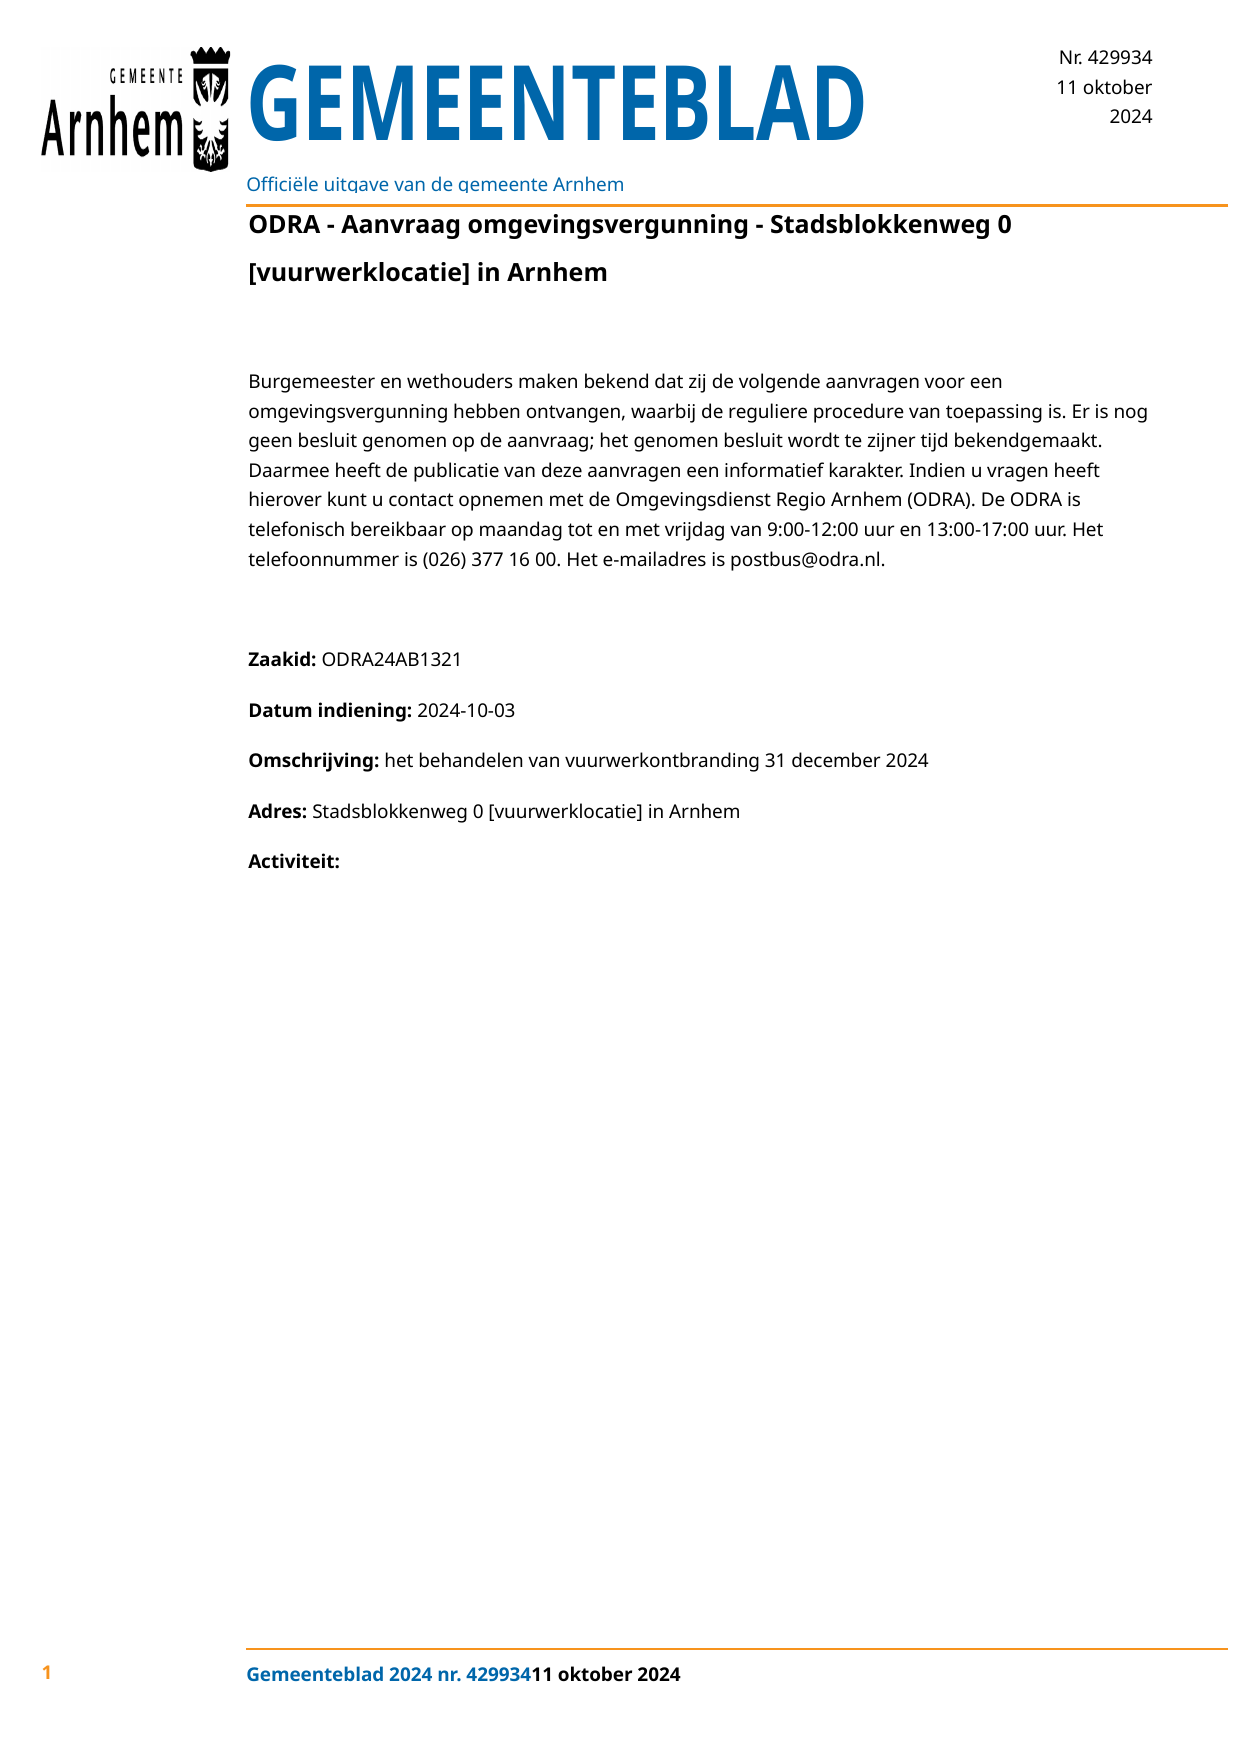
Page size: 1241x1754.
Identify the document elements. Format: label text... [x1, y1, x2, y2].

text Zaakid: ODRA24AB1321 [248, 647, 1152, 672]
text Activiteit: [248, 848, 1152, 874]
text Omschrijving: het behandelen van vuurwerkontbranding 31 december 2024 [248, 747, 1152, 773]
text Burgemeester en wethouders maken bekend dat zij de volgende aanvragen voor een omgevingsvergunning hebben ontvangen, waarbij de reguliere procedure van toepassing is. Er is nog geen besluit genomen op de aanvraag; het genomen besluit wordt te zijner tijd bekendgemaakt. Daarmee heeft de publicatie van deze aanvragen een informatief karakter. Indien u vragen heeft hierover kunt u contact opnemen met de Omgevingsdienst Regio Arnhem (ODRA). De ODRA is telefonisch bereikbaar op maandag tot en met vrijdag van 9:00-12:00 uur en 13:00-17:00 uur. Het telefoonnummer is (026) 377 16 00. Het e-mailadres is postbus@odra.nl. [248, 368, 1152, 572]
text Datum indiening: 2024-10-03 [248, 697, 1152, 723]
text ODRA - Aanvraag omgevingsvergunning - Stadsblokkenweg 0 [vuurwerklocatie] in Arnhem [248, 207, 1152, 288]
picture [41, 47, 231, 172]
text Adres: Stadsblokkenweg 0 [vuurwerklocatie] in Arnhem [248, 798, 1152, 824]
